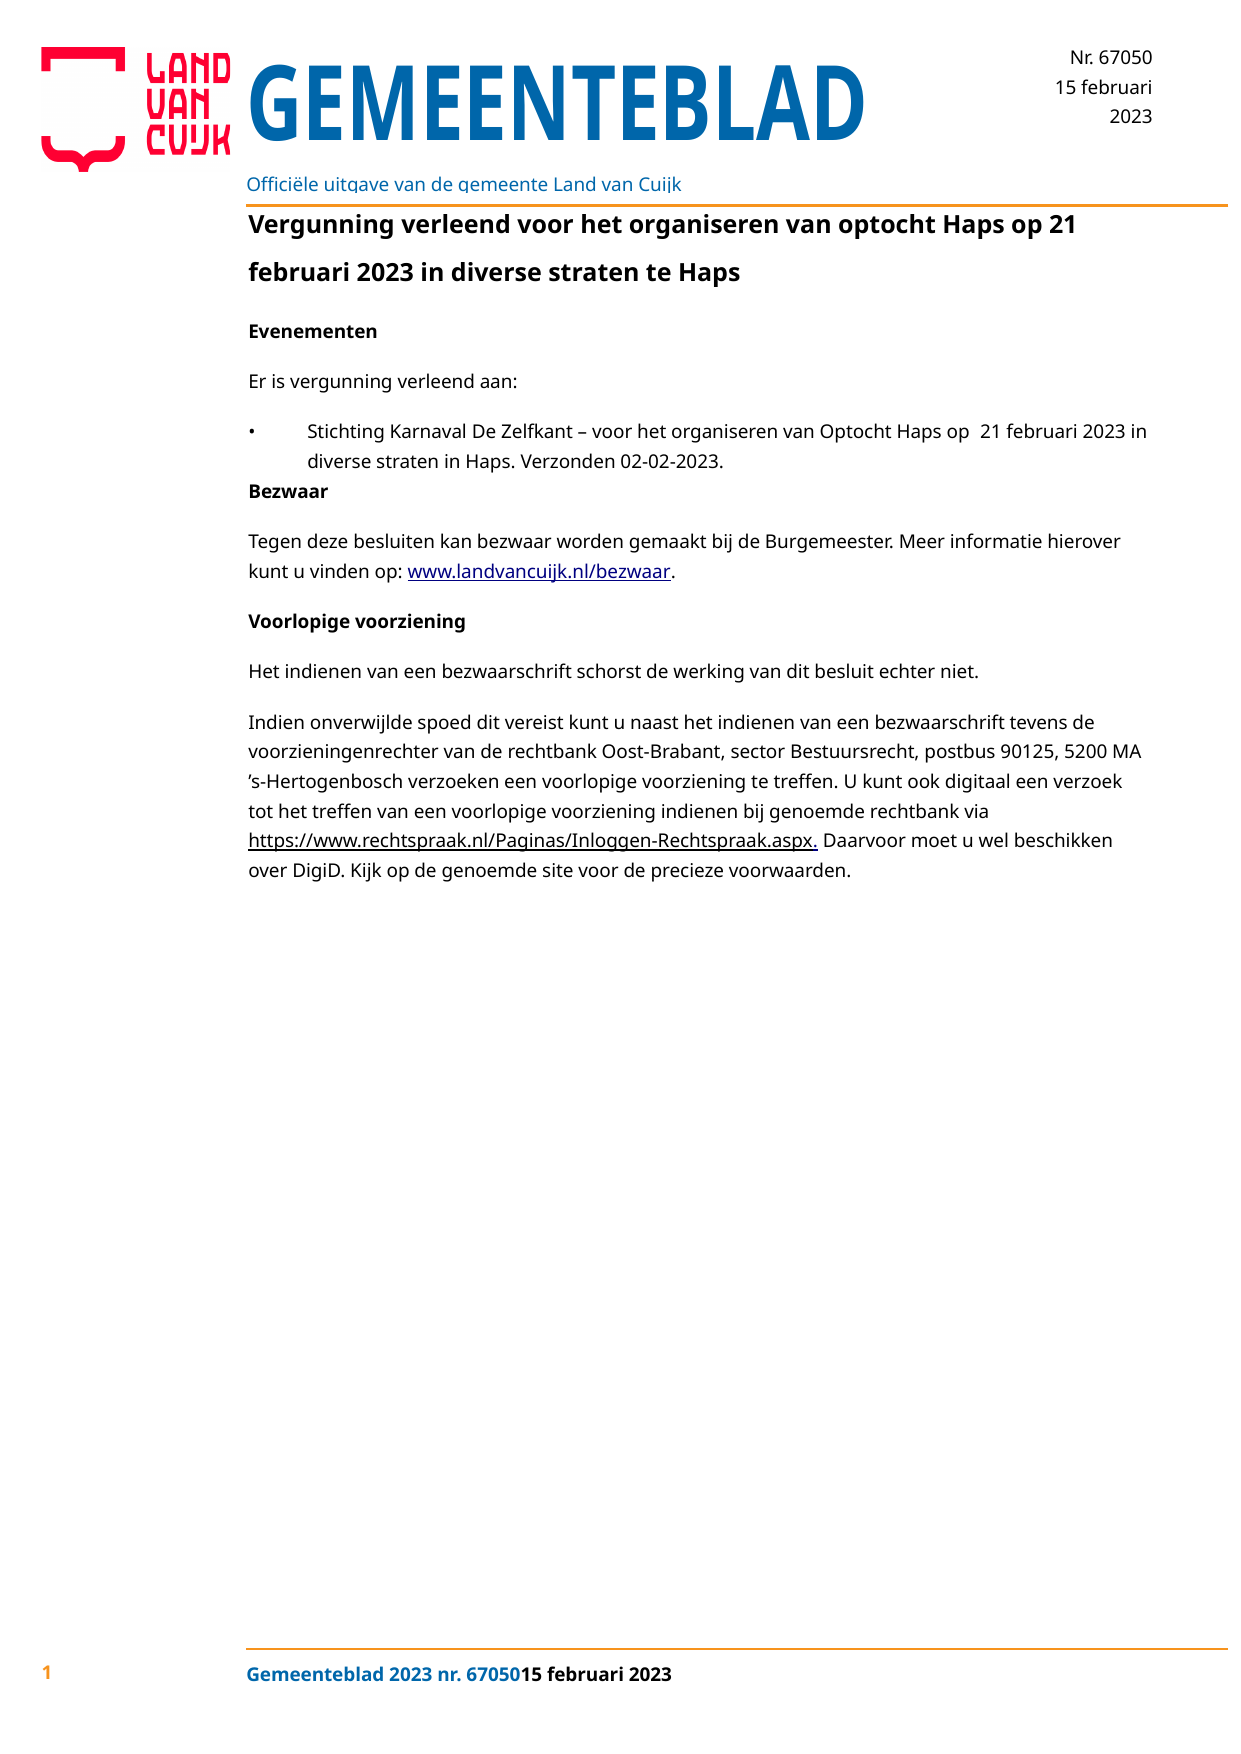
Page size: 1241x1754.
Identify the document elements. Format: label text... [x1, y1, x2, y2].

text Voorlopige voorziening [248, 608, 1152, 634]
text Er is vergunning verleend aan: [248, 368, 1152, 394]
text Vergunning verleend voor het organiseren van optocht Haps op 21 februari 2023 in diverse straten te Haps [248, 207, 1152, 288]
text Het indienen van een bezwaarschrift schorst de werking van dit besluit echter niet. [248, 659, 1152, 684]
text Bezwaar [248, 478, 1152, 504]
text Indien onverwijlde spoed dit vereist kunt u naast het indienen van een bezwaarschrift tevens de voorzieningenrechter van de rechtbank Oost-Brabant, sector Bestuursrecht, postbus 90125, 5200 MA ’s-Hertogenbosch verzoeken een voorlopige voorziening te treffen. U kunt ook digitaal een verzoek tot het treffen van een voorlopige voorziening indienen bij genoemde rechtbank via https://www.rechtspraak.nl/Paginas/Inloggen-Rechtspraak.aspx. Daarvoor moet u wel beschikken over DigiD. Kijk op de genoemde site voor de precieze voorwaarden. [248, 709, 1152, 883]
picture [41, 47, 231, 172]
text Tegen deze besluiten kan bezwaar worden gemaakt bij de Burgemeester. Meer informatie hierover kunt u vinden op: www.landvancuijk.nl/bezwaar. [248, 528, 1152, 584]
text Evenementen [248, 318, 1152, 344]
list Stichting Karnaval De Zelfkant – voor het organiseren van Optocht Haps op 21 februari 2023 in diverse straten in Haps. Verzonden 02-02-2023. [248, 419, 1152, 474]
